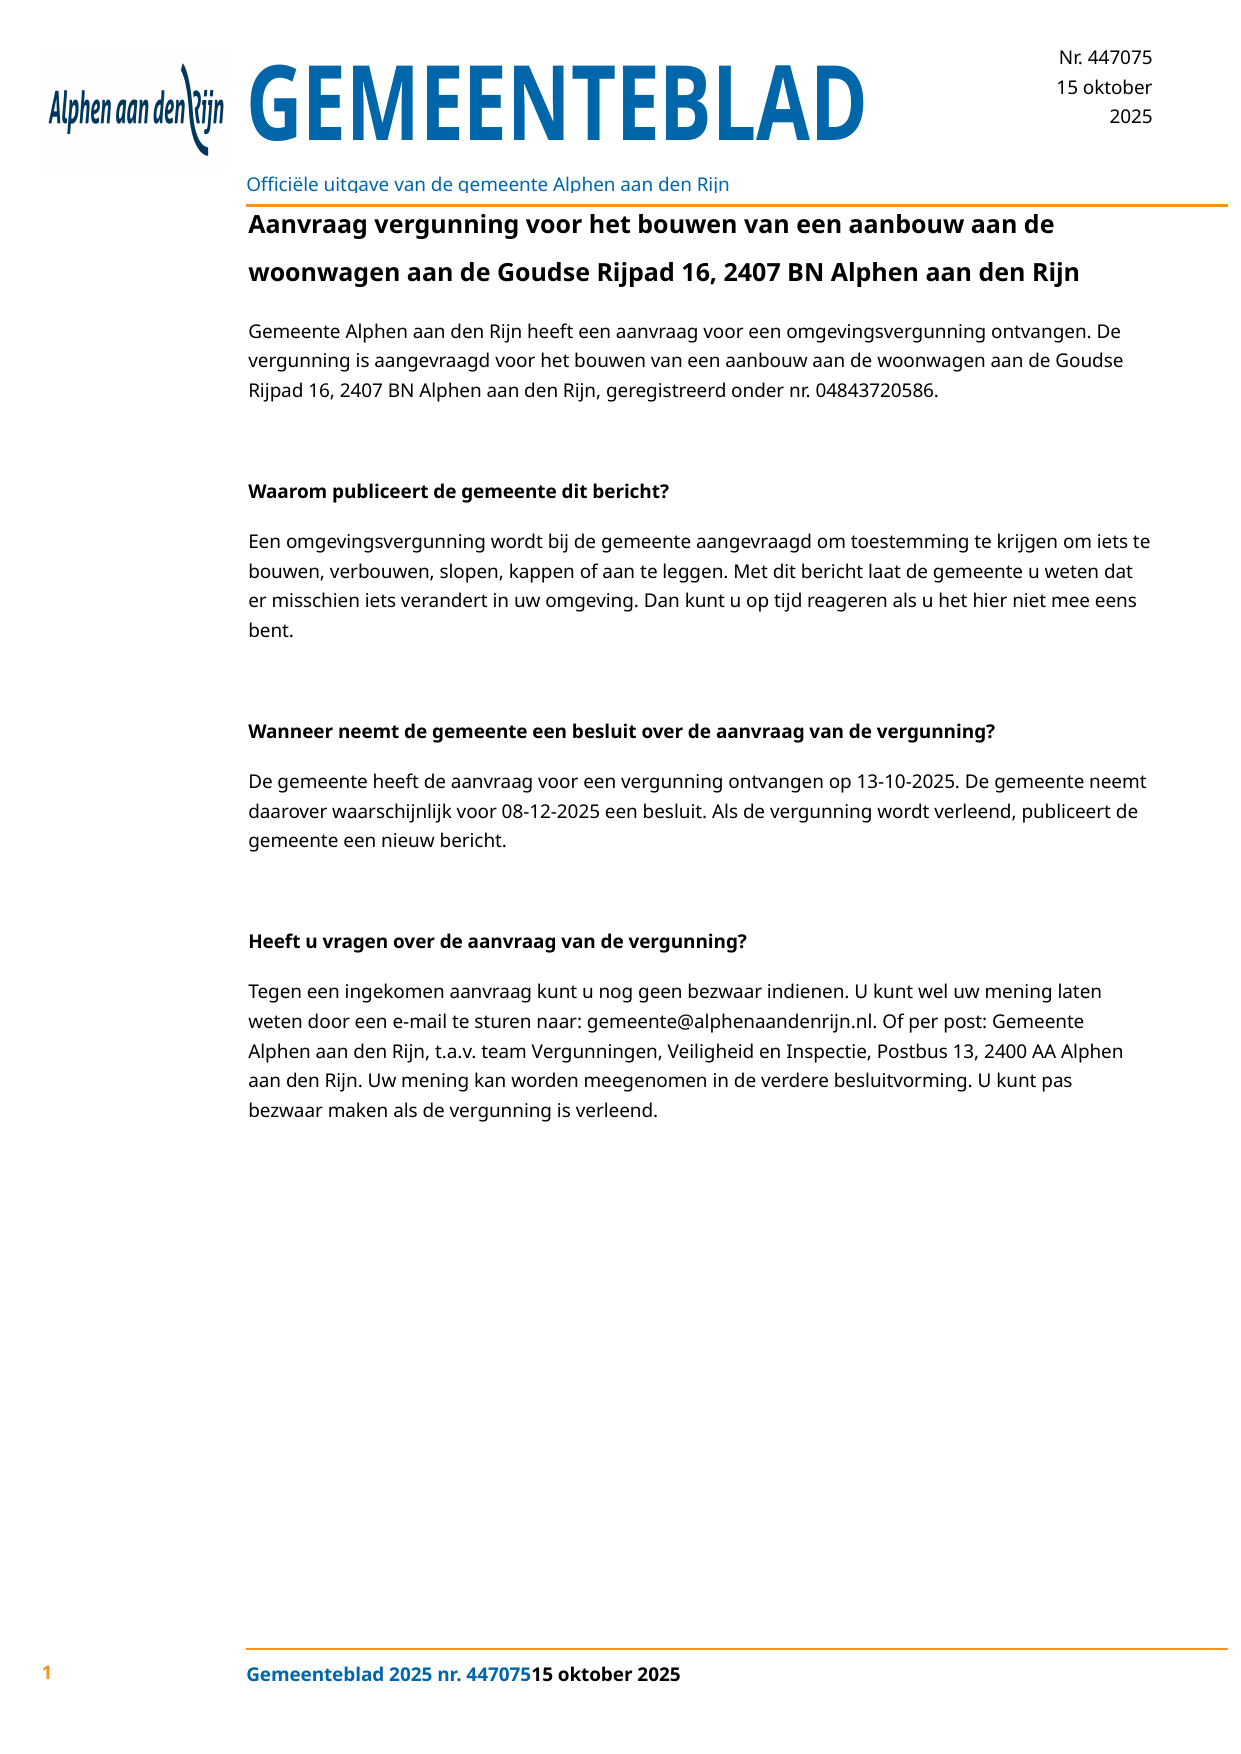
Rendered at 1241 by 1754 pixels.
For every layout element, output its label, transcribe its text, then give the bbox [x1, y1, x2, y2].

text Een omgevingsvergunning wordt bij de gemeente aangevraagd om toestemming te krijgen om iets te bouwen, verbouwen, slopen, kappen of aan te leggen. Met dit bericht laat de gemeente u weten dat er misschien iets verandert in uw omgeving. Dan kunt u op tijd reageren als u het hier niet mee eens bent. [248, 528, 1152, 643]
text Aanvraag vergunning voor het bouwen van een aanbouw aan de woonwagen aan de Goudse Rijpad 16, 2407 BN Alphen aan den Rijn [248, 207, 1152, 288]
text Heeft u vragen over de aanvraag van de vergunning? [248, 928, 1152, 954]
text Waarom publiceert de gemeente dit bericht? [248, 478, 1152, 504]
picture [41, 47, 231, 172]
text Wanneer neemt de gemeente een besluit over de aanvraag van de vergunning? [248, 718, 1152, 744]
text Gemeente Alphen aan den Rijn heeft een aanvraag voor een omgevingsvergunning ontvangen. De vergunning is aangevraagd voor het bouwen van een aanbouw aan de woonwagen aan de Goudse Rijpad 16, 2407 BN Alphen aan den Rijn, geregistreerd onder nr. 04843720586. [248, 318, 1152, 403]
text Tegen een ingekomen aanvraag kunt u nog geen bezwaar indienen. U kunt wel uw mening laten weten door een e-mail te sturen naar: gemeente@alphenaandenrijn.nl. Of per post: Gemeente Alphen aan den Rijn, t.a.v. team Vergunningen, Veiligheid en Inspectie, Postbus 13, 2400 AA Alphen aan den Rijn. Uw mening kan worden meegenomen in de verdere besluitvorming. U kunt pas bezwaar maken als de vergunning is verleend. [248, 979, 1152, 1123]
text De gemeente heeft de aanvraag voor een vergunning ontvangen op 13-10-2025. De gemeente neemt daarover waarschijnlijk voor 08-12-2025 een besluit. Als de vergunning wordt verleend, publiceert de gemeente een nieuw bericht. [248, 768, 1152, 853]
